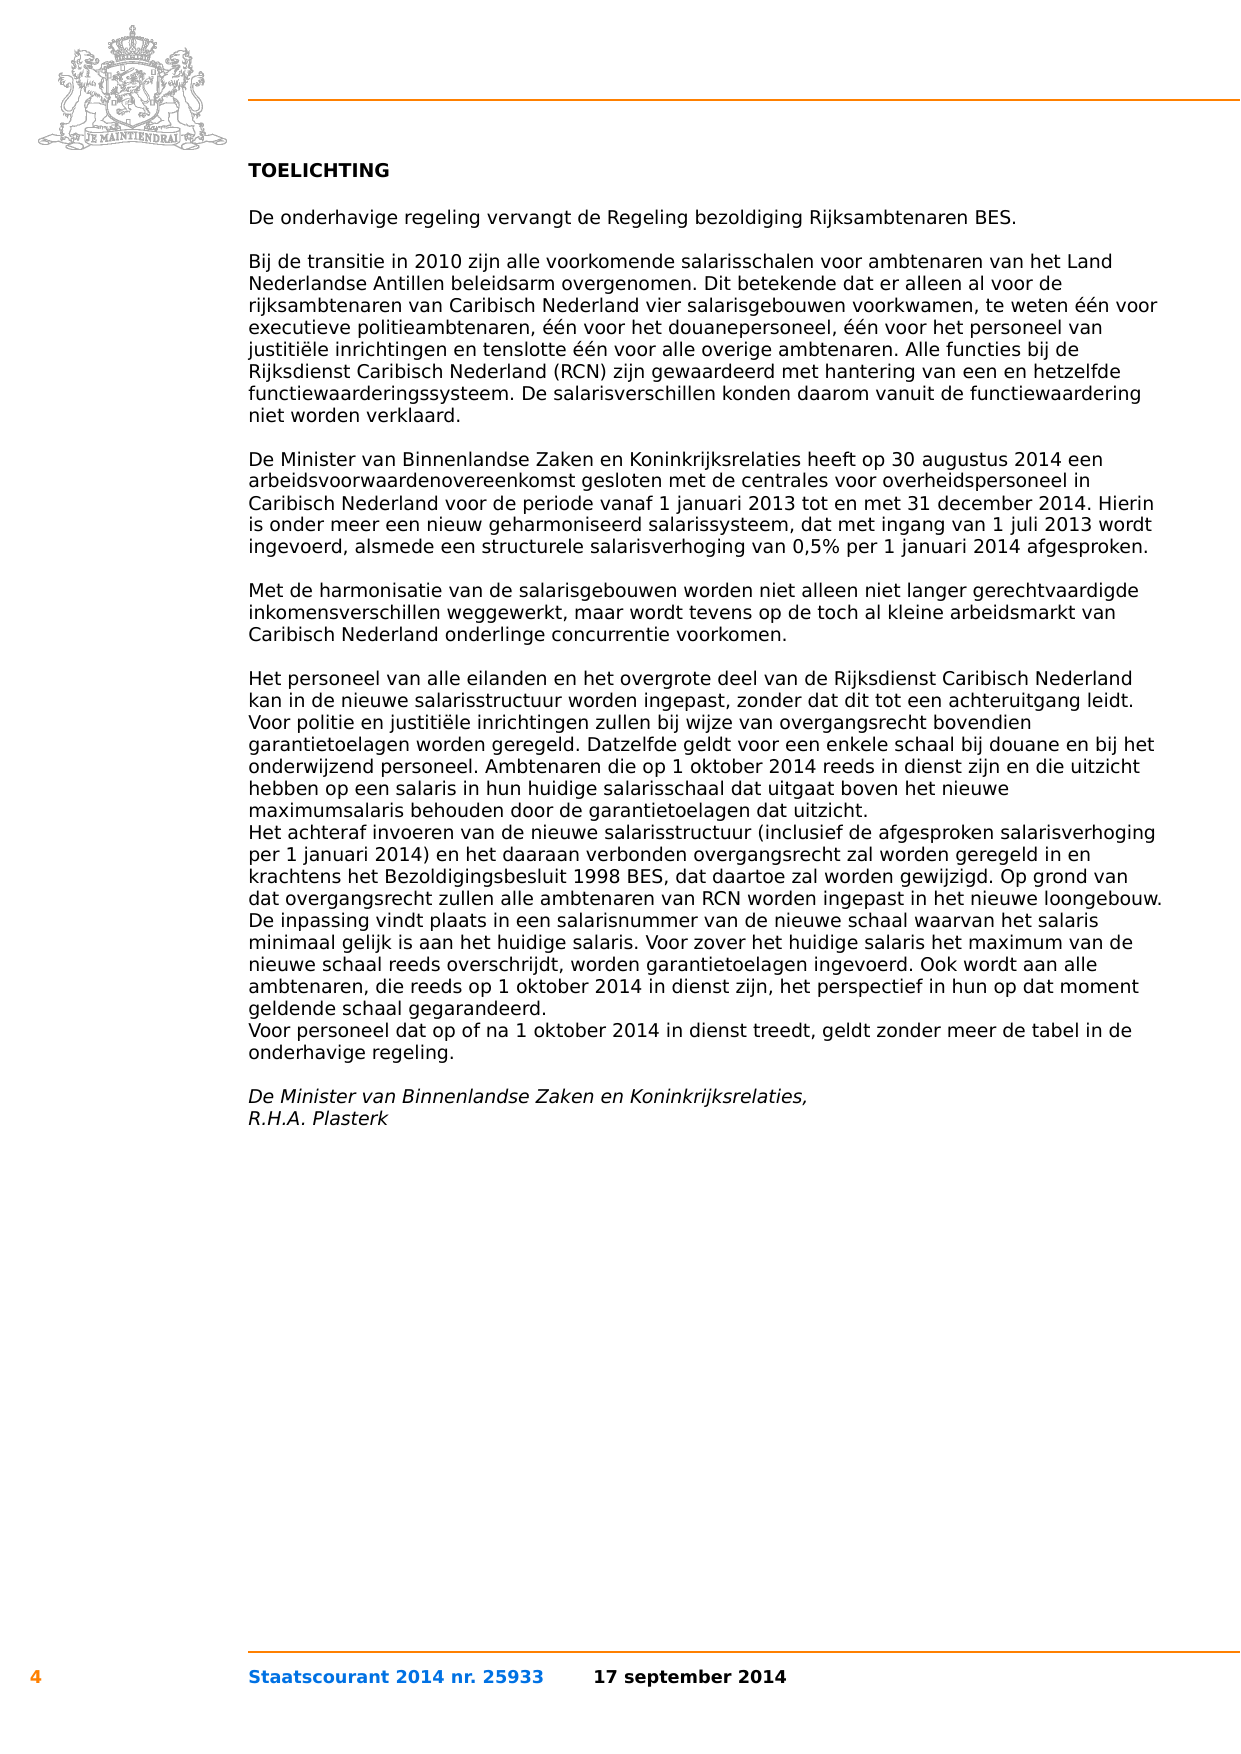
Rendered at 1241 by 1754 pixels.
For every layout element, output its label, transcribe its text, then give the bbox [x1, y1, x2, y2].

text Voor personeel dat op of na 1 oktober 2014 in dienst treedt, geldt zonder meer de tabel in de onderhavige regeling. [248, 1020, 1163, 1064]
text De onderhavige regeling vervangt de Regeling bezoldiging Rijksambtenaren BES. [248, 207, 1163, 229]
text Het achteraf invoeren van de nieuwe salarisstructuur (inclusief de afgesproken salarisverhoging per 1 januari 2014) en het daaraan verbonden overgangsrecht zal worden geregeld in en krachtens het Bezoldigingsbesluit 1998 BES, dat daartoe zal worden gewijzigd. Op grond van dat overgangsrecht zullen alle ambtenaren van RCN worden ingepast in het nieuwe loongebouw. De inpassing vindt plaats in een salarisnummer van de nieuwe schaal waarvan het salaris minimaal gelijk is aan het huidige salaris. Voor zover het huidige salaris het maximum van de nieuwe schaal reeds overschrijdt, worden garantietoelagen ingevoerd. Ook wordt aan alle ambtenaren, die reeds op 1 oktober 2014 in dienst zijn, het perspectief in hun op dat moment geldende schaal gegarandeerd. [248, 822, 1163, 1020]
text De Minister van Binnenlandse Zaken en Koninkrijksrelaties, R.H.A. Plasterk [248, 1086, 1163, 1129]
text Met de harmonisatie van de salarisgebouwen worden niet alleen niet langer gerechtvaardigde inkomensverschillen weggewerkt, maar wordt tevens op de toch al kleine arbeidsmarkt van Caribisch Nederland onderlinge concurrentie voorkomen. [248, 580, 1163, 646]
text Het personeel van alle eilanden en het overgrote deel van de Rijksdienst Caribisch Nederland kan in de nieuwe salarisstructuur worden ingepast, zonder dat dit tot een achteruitgang leidt. Voor politie en justitiële inrichtingen zullen bij wijze van overgangsrecht bovendien garantietoelagen worden geregeld. Datzelfde geldt voor een enkele schaal bij douane en bij het onderwijzend personeel. Ambtenaren die op 1 oktober 2014 reeds in dienst zijn en die uitzicht hebben op een salaris in hun huidige salarisschaal dat uitgaat boven het nieuwe maximumsalaris behouden door de garantietoelagen dat uitzicht. [248, 668, 1163, 822]
subtitle TOELICHTING [248, 160, 1163, 182]
text De Minister van Binnenlandse Zaken en Koninkrijksrelaties heeft op 30 augustus 2014 een arbeidsvoorwaardenovereenkomst gesloten met de centrales voor overheidspersoneel in Caribisch Nederland voor de periode vanaf 1 januari 2013 tot en met 31 december 2014. Hierin is onder meer een nieuw geharmoniseerd salarissysteem, dat met ingang van 1 juli 2013 wordt ingevoerd, alsmede een structurele salarisverhoging van 0,5% per 1 januari 2014 afgesproken. [248, 448, 1163, 558]
picture [38, 25, 227, 150]
text Bij de transitie in 2010 zijn alle voorkomende salarisschalen voor ambtenaren van het Land Nederlandse Antillen beleidsarm overgenomen. Dit betekende dat er alleen al voor de rijksambtenaren van Caribisch Nederland vier salarisgebouwen voorkwamen, te weten één voor executieve politieambtenaren, één voor het douanepersoneel, één voor het personeel van justitiële inrichtingen en tenslotte één voor alle overige ambtenaren. Alle functies bij de Rijksdienst Caribisch Nederland (RCN) zijn gewaardeerd met hantering van een en hetzelfde functiewaarderingssysteem. De salarisverschillen konden daarom vanuit de functiewaardering niet worden verklaard. [248, 251, 1163, 427]
